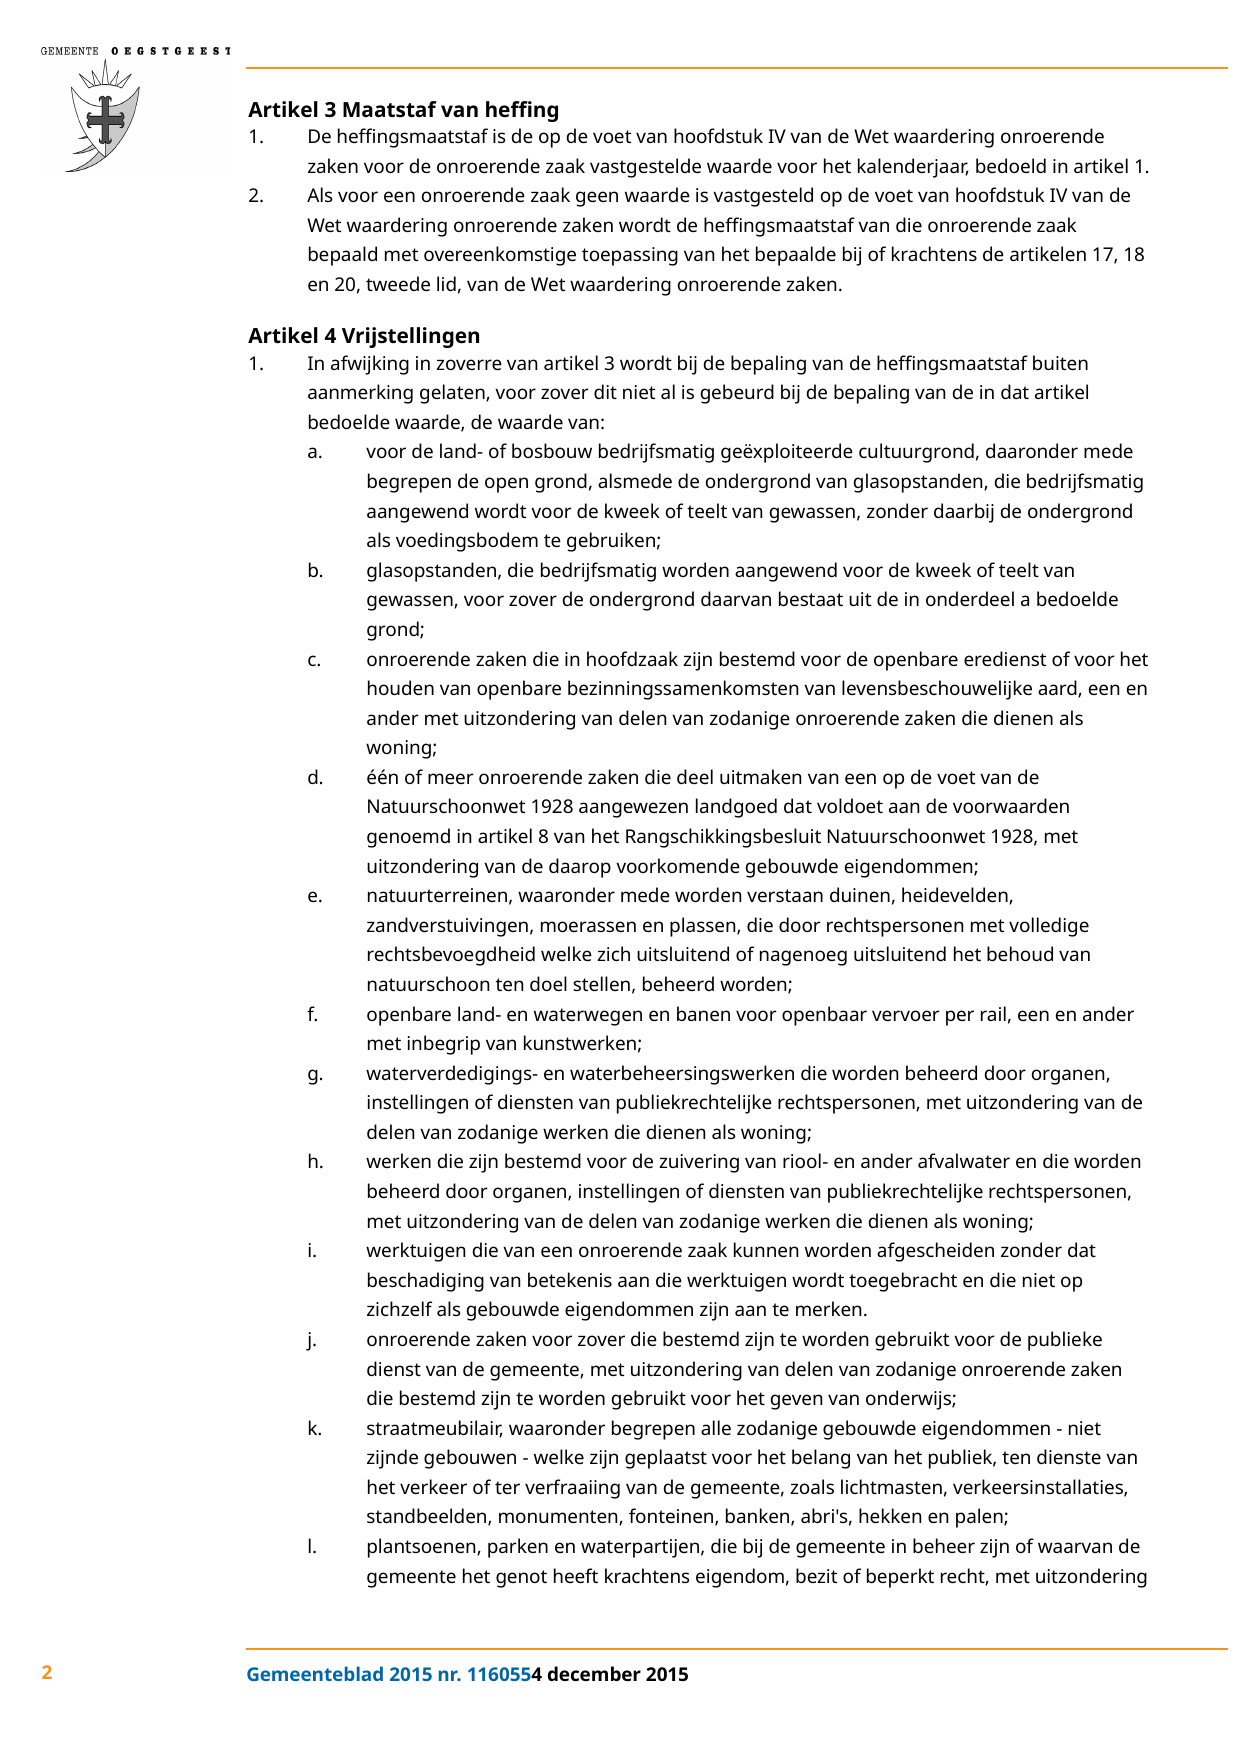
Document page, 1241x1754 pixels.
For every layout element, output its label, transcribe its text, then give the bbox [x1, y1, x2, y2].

list onroerende zaken die in hoofdzaak zijn bestemd voor de openbare eredienst of voor het houden van openbare bezinningssamenkomsten van levensbeschouwelijke aard, een en ander met uitzondering van delen van zodanige onroerende zaken die dienen als woning; [307, 646, 1152, 760]
list onroerende zaken voor zover die bestemd zijn te worden gebruikt voor de publieke dienst van de gemeente, met uitzondering van delen van zodanige onroerende zaken die bestemd zijn te worden gebruikt voor het geven van onderwijs; [307, 1326, 1152, 1411]
list straatmeubilair, waaronder begrepen alle zodanige gebouwde eigendommen - niet zijnde gebouwen - welke zijn geplaatst voor het belang van het publiek, ten dienste van het verkeer of ter verfraaiing van de gemeente, zoals lichtmasten, verkeersinstallaties, standbeelden, monumenten, fonteinen, banken, abri's, hekken en palen; [307, 1415, 1152, 1529]
list glasopstanden, die bedrijfsmatig worden aangewend voor de kweek of teelt van gewassen, voor zover de ondergrond daarvan bestaat uit de in onderdeel a bedoelde grond; [307, 557, 1152, 642]
text Artikel 3 Maatstaf van heffing [248, 95, 1152, 123]
list Als voor een onroerende zaak geen waarde is vastgesteld op de voet van hoofdstuk IV van de Wet waardering onroerende zaken wordt de heffingsmaatstaf van die onroerende zaak bepaald met overeenkomstige toepassing van het bepaalde bij of krachtens de artikelen 17, 18 en 20, tweede lid, van de Wet waardering onroerende zaken. [248, 182, 1152, 297]
list In afwijking in zoverre van artikel 3 wordt bij de bepaling van de heffingsmaatstaf buiten aanmerking gelaten, voor zover dit niet al is gebeurd bij de bepaling van de in dat artikel bedoelde waarde, de waarde van: [248, 350, 1152, 435]
list openbare land- en waterwegen en banen voor openbaar vervoer per rail, een en ander met inbegrip van kunstwerken; [307, 1001, 1152, 1056]
text Artikel 4 Vrijstellingen [248, 322, 1152, 350]
picture [41, 47, 231, 172]
list natuurterreinen, waaronder mede worden verstaan duinen, heidevelden, zandverstuivingen, moerassen en plassen, die door rechtspersonen met volledige rechtsbevoegdheid welke zich uitsluitend of nagenoeg uitsluitend het behoud van natuurschoon ten doel stellen, beheerd worden; [307, 882, 1152, 997]
list waterverdedigings- en waterbeheersingswerken die worden beheerd door organen, instellingen of diensten van publiekrechtelijke rechtspersonen, met uitzondering van de delen van zodanige werken die dienen als woning; [307, 1060, 1152, 1145]
list één of meer onroerende zaken die deel uitmaken van een op de voet van de Natuurschoonwet 1928 aangewezen landgoed dat voldoet aan de voorwaarden genoemd in artikel 8 van het Rangschikkingsbesluit Natuurschoonwet 1928, met uitzondering van de daarop voorkomende gebouwde eigendommen; [307, 764, 1152, 879]
list werken die zijn bestemd voor de zuivering van riool- en ander afvalwater en die worden beheerd door organen, instellingen of diensten van publiekrechtelijke rechtspersonen, met uitzondering van de delen van zodanige werken die dienen als woning; [307, 1149, 1152, 1234]
list De heffingsmaatstaf is de op de voet van hoofdstuk IV van de Wet waardering onroerende zaken voor de onroerende zaak vastgestelde waarde voor het kalenderjaar, bedoeld in artikel 1. [248, 123, 1152, 178]
list voor de land- of bosbouw bedrijfsmatig geëxploiteerde cultuurgrond, daaronder mede begrepen de open grond, alsmede de ondergrond van glasopstanden, die bedrijfsmatig aangewend wordt voor de kweek of teelt van gewassen, zonder daarbij de ondergrond als voedingsbodem te gebruiken; [307, 439, 1152, 553]
list werktuigen die van een onroerende zaak kunnen worden afgescheiden zonder dat beschadiging van betekenis aan die werktuigen wordt toegebracht en die niet op zichzelf als gebouwde eigendommen zijn aan te merken. [307, 1237, 1152, 1322]
list plantsoenen, parken en waterpartijen, die bij de gemeente in beheer zijn of waarvan de gemeente het genot heeft krachtens eigendom, bezit of beperkt recht, met uitzondering [307, 1533, 1152, 1589]
